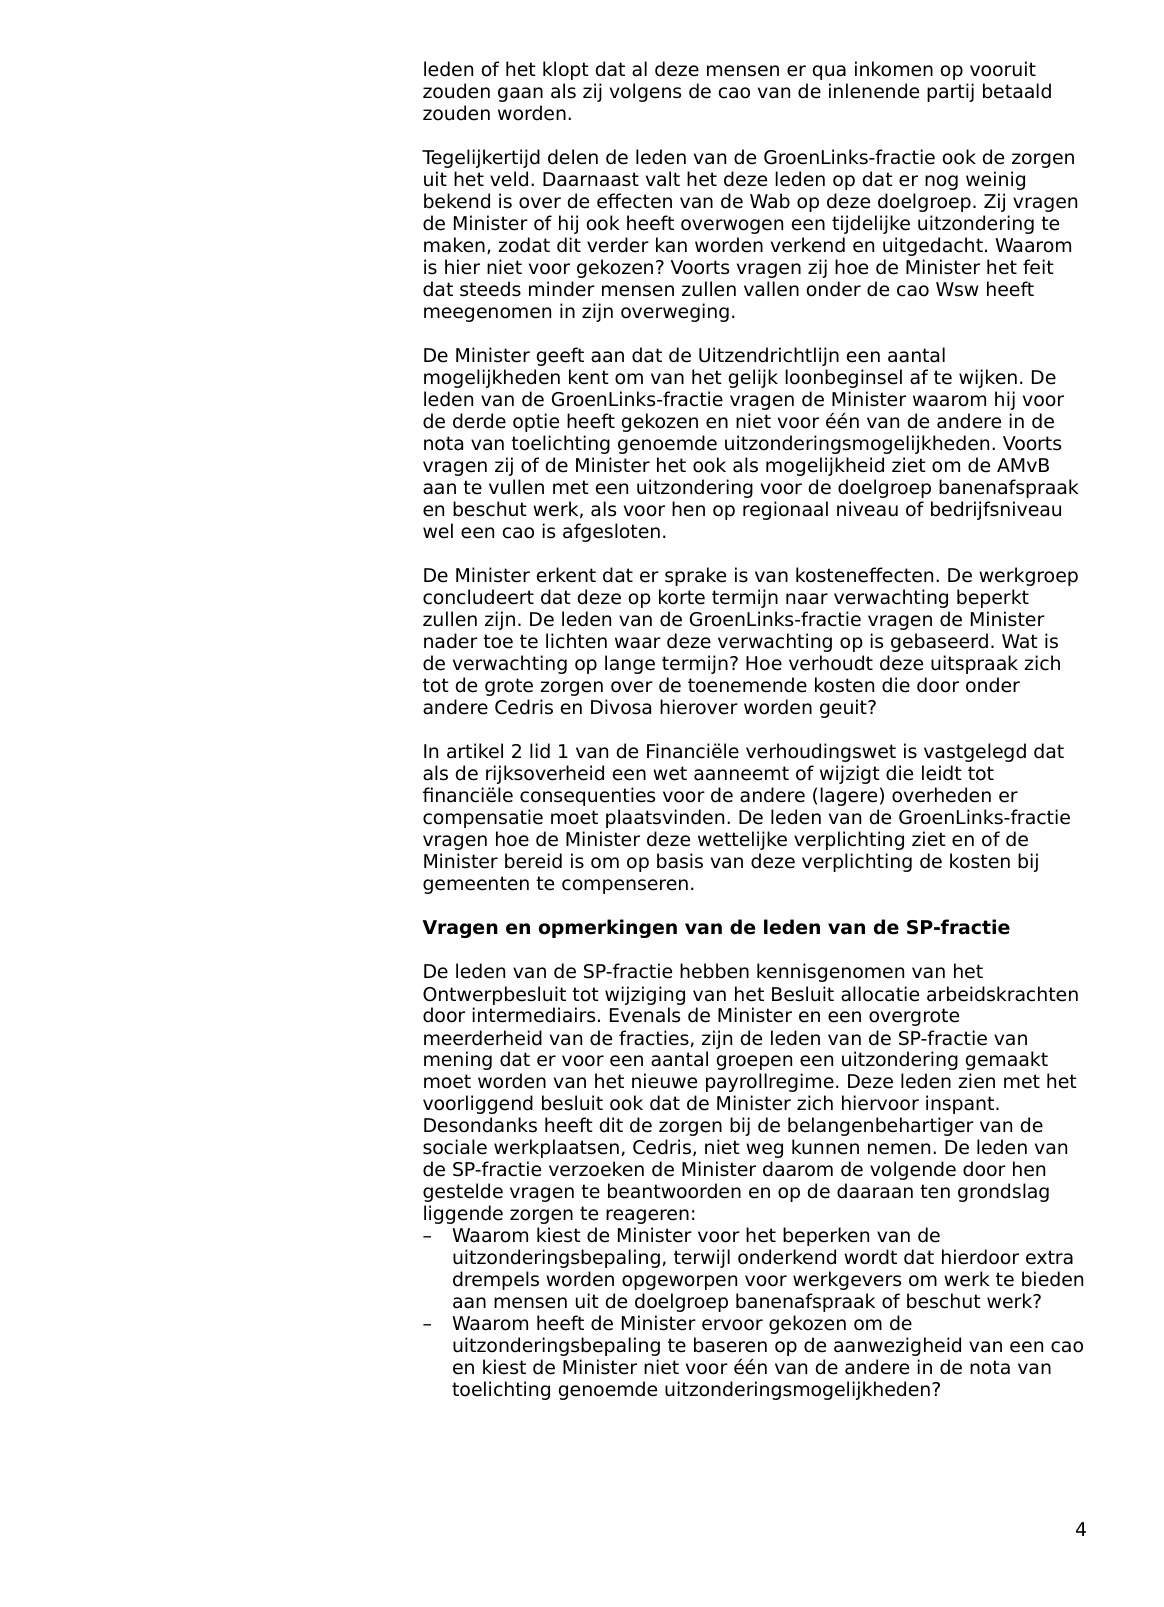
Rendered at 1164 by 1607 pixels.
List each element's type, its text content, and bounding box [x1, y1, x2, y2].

text De leden van de SP-fractie hebben kennisgenomen van het Ontwerpbesluit tot wijziging van het Besluit allocatie arbeidskrachten door intermediairs. Evenals de Minister en een overgrote meerderheid van de fracties, zijn de leden van de SP-fractie van mening dat er voor een aantal groepen een uitzondering gemaakt moet worden van het nieuwe payrollregime. Deze leden zien met het voorliggend besluit ook dat de Minister zich hiervoor inspant. Desondanks heeft dit de zorgen bij de belangenbehartiger van de sociale werkplaatsen, Cedris, niet weg kunnen nemen. De leden van de SP-fractie verzoeken de Minister daarom de volgende door hen gestelde vragen te beantwoorden en op de daaraan ten grondslag liggende zorgen te reageren: [422, 961, 1087, 1225]
subtitle Vragen en opmerkingen van de leden van de SP-fractie [422, 917, 1087, 939]
text – Waarom kiest de Minister voor het beperken van de uitzonderingsbepaling, terwijl onderkend wordt dat hierdoor extra drempels worden opgeworpen voor werkgevers om werk te bieden aan mensen uit de doelgroep banenafspraak of beschut werk? [422, 1225, 1087, 1313]
text Tegelijkertijd delen de leden van de GroenLinks-fractie ook de zorgen uit het veld. Daarnaast valt het deze leden op dat er nog weinig bekend is over de effecten van de Wab op deze doelgroep. Zij vragen de Minister of hij ook heeft overwogen een tijdelijke uitzondering te maken, zodat dit verder kan worden verkend en uitgedacht. Waarom is hier niet voor gekozen? Voorts vragen zij hoe de Minister het feit dat steeds minder mensen zullen vallen onder de cao Wsw heeft meegenomen in zijn overweging. [422, 147, 1087, 323]
text De Minister geeft aan dat de Uitzendrichtlijn een aantal mogelijkheden kent om van het gelijk loonbeginsel af te wijken. De leden van de GroenLinks-fractie vragen de Minister waarom hij voor de derde optie heeft gekozen en niet voor één van de andere in de nota van toelichting genoemde uitzonderingsmogelijkheden. Voorts vragen zij of de Minister het ook als mogelijkheid ziet om de AMvB aan te vullen met een uitzondering voor de doelgroep banenafspraak en beschut werk, als voor hen op regionaal niveau of bedrijfsniveau wel een cao is afgesloten. [422, 345, 1087, 543]
text – Waarom heeft de Minister ervoor gekozen om de uitzonderingsbepaling te baseren op de aanwezigheid van een cao en kiest de Minister niet voor één van de andere in de nota van toelichting genoemde uitzonderingsmogelijkheden? [422, 1313, 1087, 1401]
text leden of het klopt dat al deze mensen er qua inkomen op vooruit zouden gaan als zij volgens de cao van de inlenende partij betaald zouden worden. [422, 59, 1087, 125]
text In artikel 2 lid 1 van de Financiële verhoudingswet is vastgelegd dat als de rijksoverheid een wet aanneemt of wijzigt die leidt tot financiële consequenties voor de andere (lagere) overheden er compensatie moet plaatsvinden. De leden van de GroenLinks-fractie vragen hoe de Minister deze wettelijke verplichting ziet en of de Minister bereid is om op basis van deze verplichting de kosten bij gemeenten te compenseren. [422, 741, 1087, 895]
text De Minister erkent dat er sprake is van kosteneffecten. De werkgroep concludeert dat deze op korte termijn naar verwachting beperkt zullen zijn. De leden van de GroenLinks-fractie vragen de Minister nader toe te lichten waar deze verwachting op is gebaseerd. Wat is de verwachting op lange termijn? Hoe verhoudt deze uitspraak zich tot de grote zorgen over de toenemende kosten die door onder andere Cedris en Divosa hierover worden geuit? [422, 565, 1087, 719]
